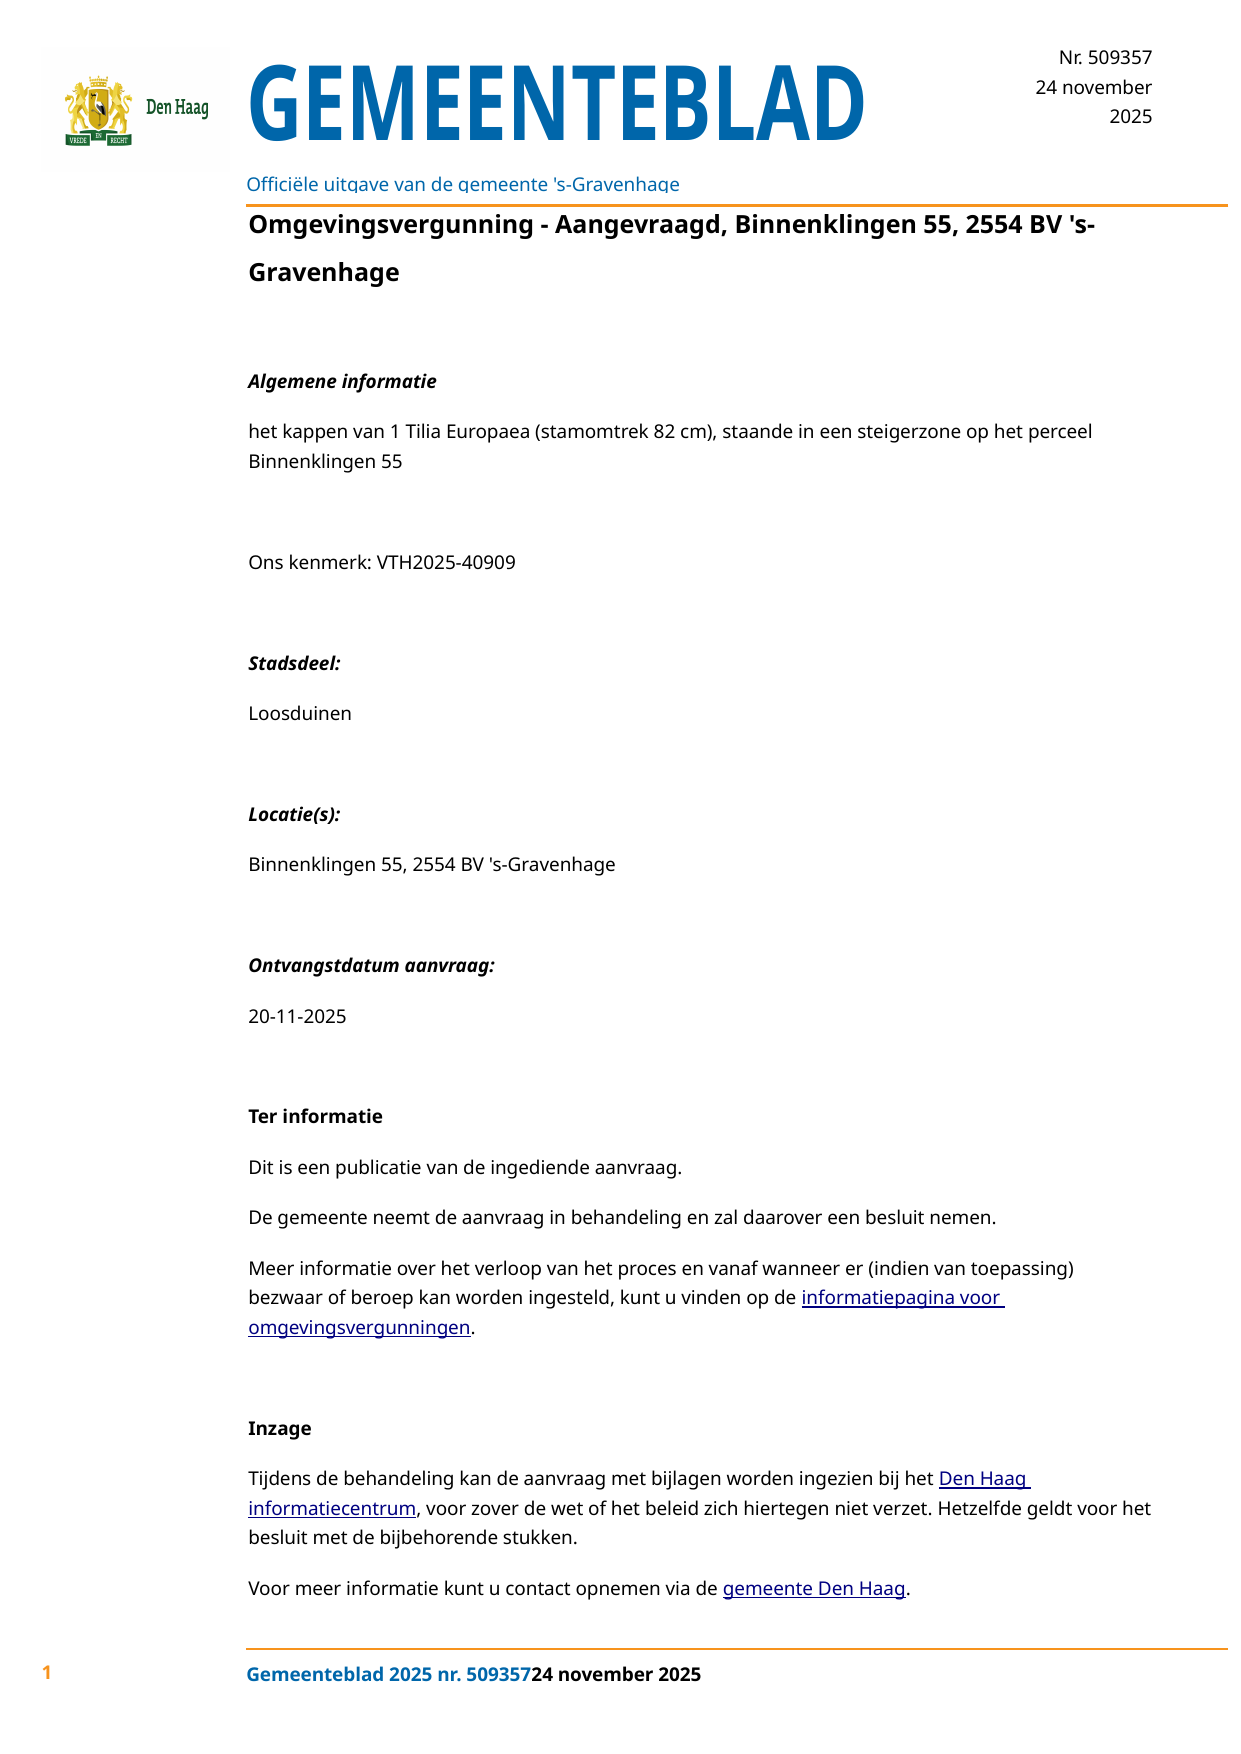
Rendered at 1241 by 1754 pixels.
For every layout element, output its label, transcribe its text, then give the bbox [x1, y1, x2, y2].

text Inzage [248, 1415, 1152, 1441]
text Omgevingsvergunning - Aangevraagd, Binnenklingen 55, 2554 BV 's-Gravenhage [248, 207, 1152, 288]
text De gemeente neemt de aanvraag in behandeling en zal daarover een besluit nemen. [248, 1204, 1152, 1230]
picture [41, 47, 231, 172]
text het kappen van 1 Tilia Europaea (stamomtrek 82 cm), staande in een steigerzone op het perceel Binnenklingen 55 [248, 419, 1152, 474]
text Tijdens de behandeling kan de aanvraag met bijlagen worden ingezien bij het Den Haag informatiecentrum, voor zover de wet of het beleid zich hiertegen niet verzet. Hetzelfde geldt voor het besluit met de bijbehorende stukken. [248, 1465, 1152, 1550]
text Binnenklingen 55, 2554 BV 's-Gravenhage [248, 852, 1152, 877]
text Voor meer informatie kunt u contact opnemen via de gemeente Den Haag. [248, 1575, 1152, 1601]
text Stadsdeel: [248, 650, 1152, 676]
text Ons kenmerk: VTH2025-40909 [248, 549, 1152, 575]
text Locatie(s): [248, 801, 1152, 827]
text Meer informatie over het verloop van het proces en vanaf wanneer er (indien van toepassing) bezwaar of beroep kan worden ingesteld, kunt u vinden op de informatiepagina voor omgevingsvergunningen. [248, 1255, 1152, 1340]
text 20-11-2025 [248, 1003, 1152, 1029]
text Ontvangstdatum aanvraag: [248, 952, 1152, 978]
text Loosduinen [248, 700, 1152, 726]
text Ter informatie [248, 1104, 1152, 1129]
text Dit is een publicatie van de ingediende aanvraag. [248, 1154, 1152, 1180]
text Algemene informatie [248, 368, 1152, 394]
